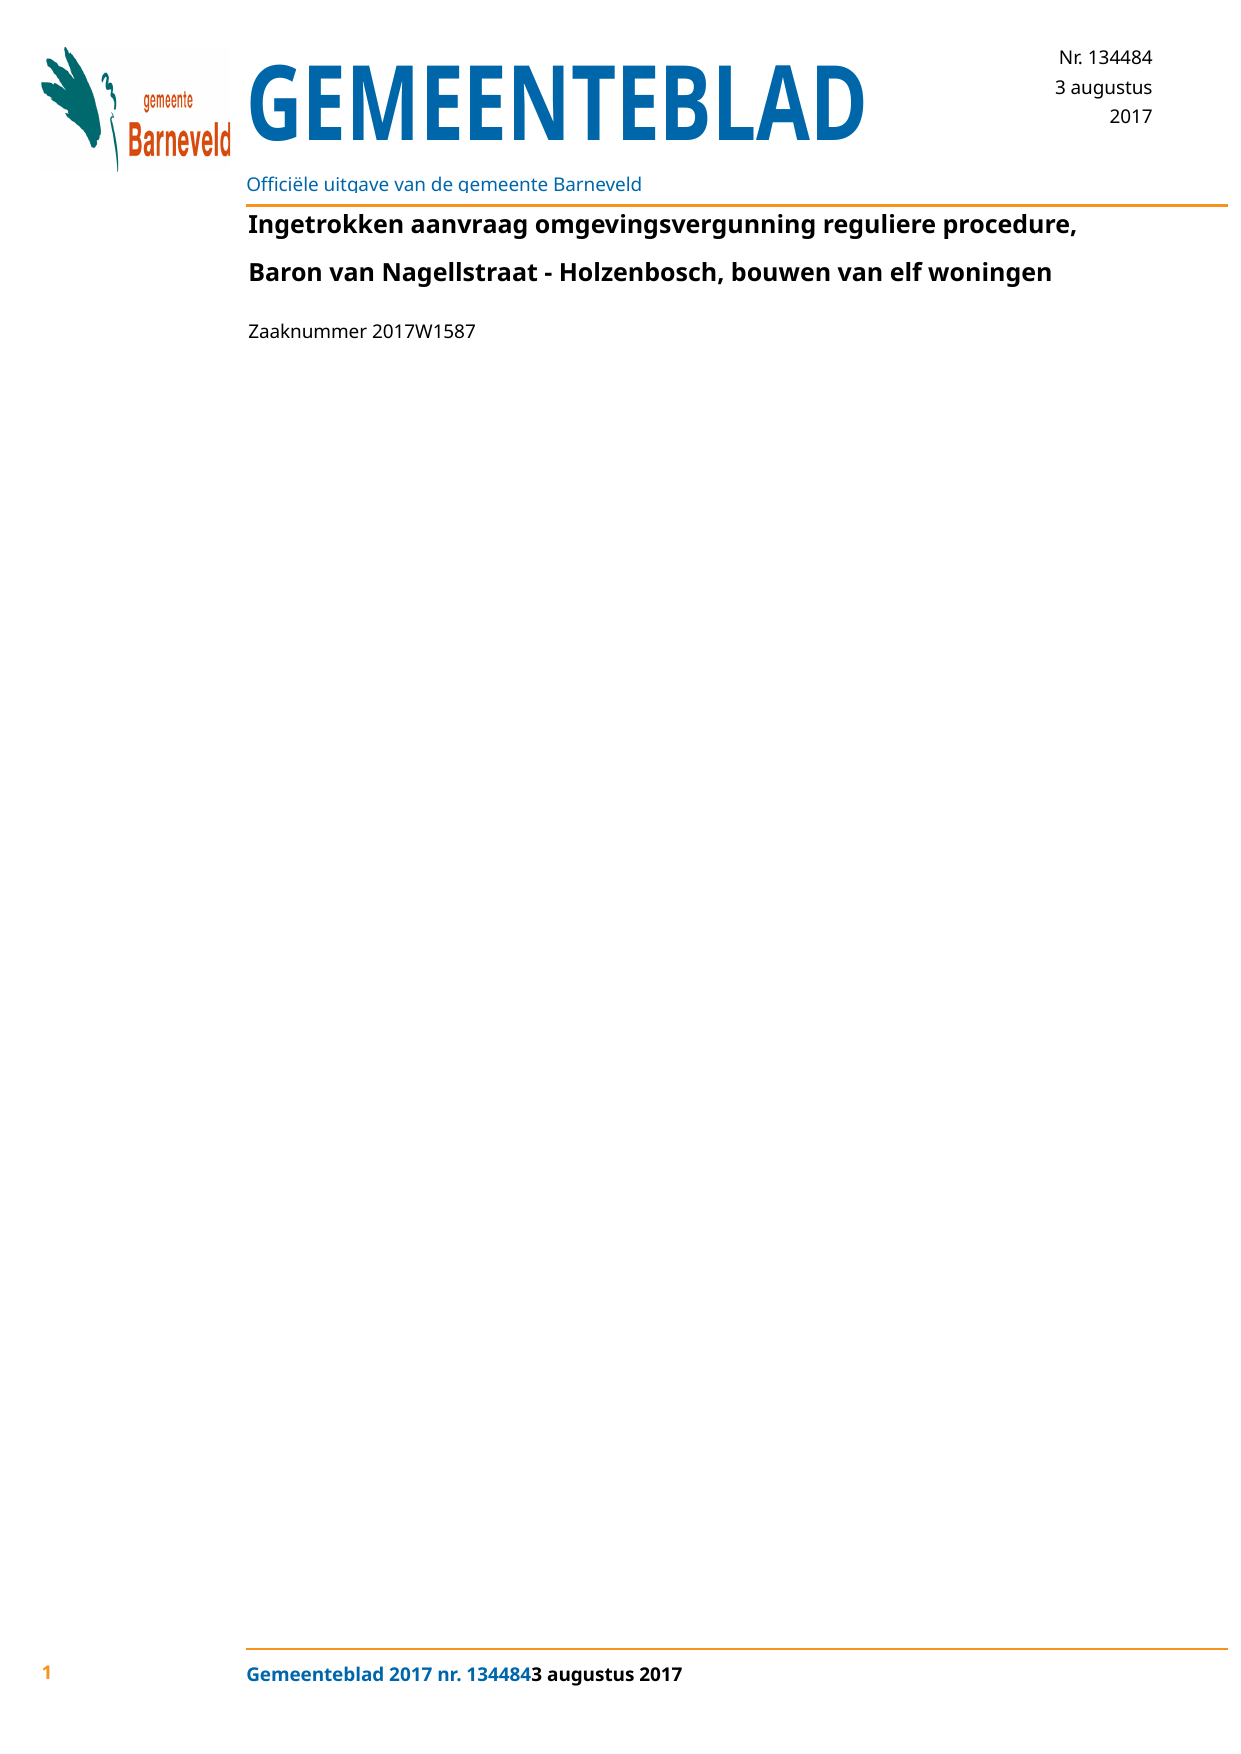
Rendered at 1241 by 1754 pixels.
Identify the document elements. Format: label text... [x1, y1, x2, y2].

text Ingetrokken aanvraag omgevingsvergunning reguliere procedure, Baron van Nagellstraat - Holzenbosch, bouwen van elf woningen [248, 207, 1152, 288]
text Zaaknummer 2017W1587 [248, 318, 1152, 344]
picture [41, 47, 231, 172]
